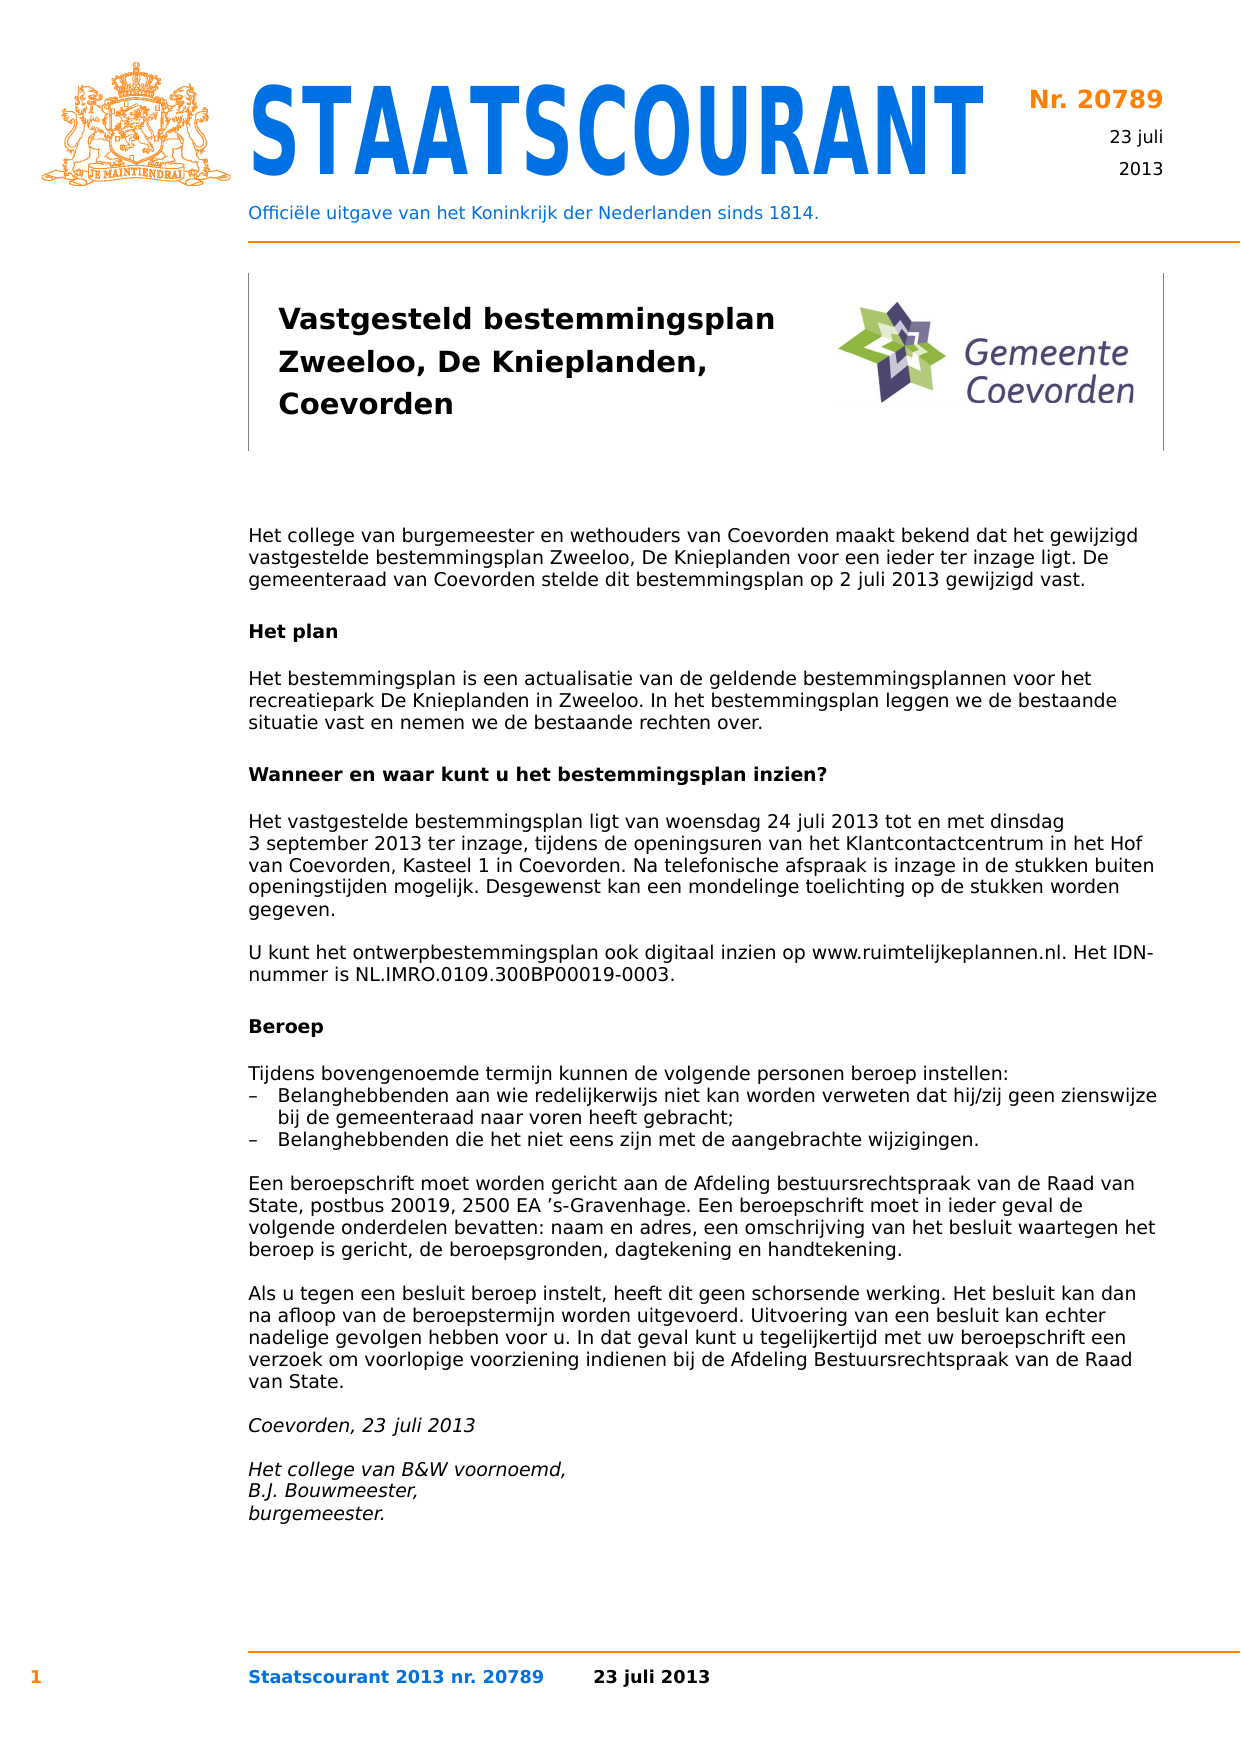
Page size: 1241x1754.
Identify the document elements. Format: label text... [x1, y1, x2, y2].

text Het bestemmingsplan is een actualisatie van de geldende bestemmingsplannen voor het recreatiepark De Knieplanden in Zweeloo. In het bestemmingsplan leggen we de bestaande situatie vast en nemen we de bestaande rechten over. [248, 668, 1163, 733]
text Het college van burgemeester en wethouders van Coevorden maakt bekend dat het gewijzigd vastgestelde bestemmingsplan Zweeloo, De Knieplanden voor een ieder ter inzage ligt. De gemeenteraad van Coevorden stelde dit bestemmingsplan op 2 juli 2013 gewijzigd vast. [248, 525, 1163, 591]
table_header STAATSCOURANT [248, 62, 998, 203]
subtitle Wanneer en waar kunt u het bestemmingsplan inzien? [248, 763, 1163, 786]
picture [41, 62, 231, 186]
text Een beroepschrift moet worden gericht aan de Afdeling bestuursrechtspraak van de Raad van State, postbus 20019, 2500 EA ’s-Gravenhage. Een beroepschrift moet in ieder geval de volgende onderdelen bevatten: naam en adres, een omschrijving van het besluit waartegen het beroep is gericht, de beroepsgronden, dagtekening en handtekening. [248, 1173, 1163, 1261]
table_cell Officiële uitgave van het Koninkrijk der Nederlanden sinds 1814. [248, 203, 1240, 241]
text Tijdens bovengenoemde termijn kunnen de volgende personen beroep instellen: [248, 1063, 1163, 1085]
table_cell 2013 [998, 153, 1240, 203]
text Als u tegen een besluit beroep instelt, heeft dit geen schorsende werking. Het besluit kan dan na afloop van de beroepstermijn worden uitgevoerd. Uitvoering van een besluit kan echter nadelige gevolgen hebben voor u. In dat geval kunt u tegelijkertijd met uw beroepschrift een verzoek om voorlopige voorziening indienen bij de Afdeling Bestuursrechtspraak van de Raad van State. [248, 1283, 1163, 1393]
subtitle Het plan [248, 621, 1163, 643]
picture [838, 302, 1134, 403]
text Coevorden, 23 juli 2013 [248, 1414, 1163, 1437]
subtitle Beroep [248, 1016, 1163, 1038]
table_header [25, 62, 248, 241]
text – Belanghebbenden die het niet eens zijn met de aangebrachte wijzigingen. [248, 1129, 1163, 1151]
subtitle Vastgesteld bestemmingsplan Zweeloo, De Knieplanden, Coevorden [249, 273, 1163, 451]
text – Belanghebbenden aan wie redelijkerwijs niet kan worden verweten dat hij/zij geen zienswijze bij de gemeenteraad naar voren heeft gebracht; [248, 1085, 1163, 1129]
table_header Nr. 20789 [998, 62, 1240, 121]
text U kunt het ontwerpbestemmingsplan ook digitaal inzien op www.ruimtelijkeplannen.nl. Het IDN-nummer is NL.IMRO.0109.300BP00019-0003. [248, 942, 1163, 986]
table_cell 23 juli [998, 121, 1240, 153]
text Het vastgestelde bestemmingsplan ligt van woensdag 24 juli 2013 tot en met dinsdag 3 september 2013 ter inzage, tijdens de openingsuren van het Klantcontactcentrum in het Hof van Coevorden, Kasteel 1 in Coevorden. Na telefonische afspraak is inzage in de stukken buiten openingstijden mogelijk. Desgewenst kan een mondelinge toelichting op de stukken worden gegeven. [248, 811, 1163, 920]
text Het college van B&W voornoemd, B.J. Bouwmeester, burgemeester. [248, 1458, 1163, 1524]
